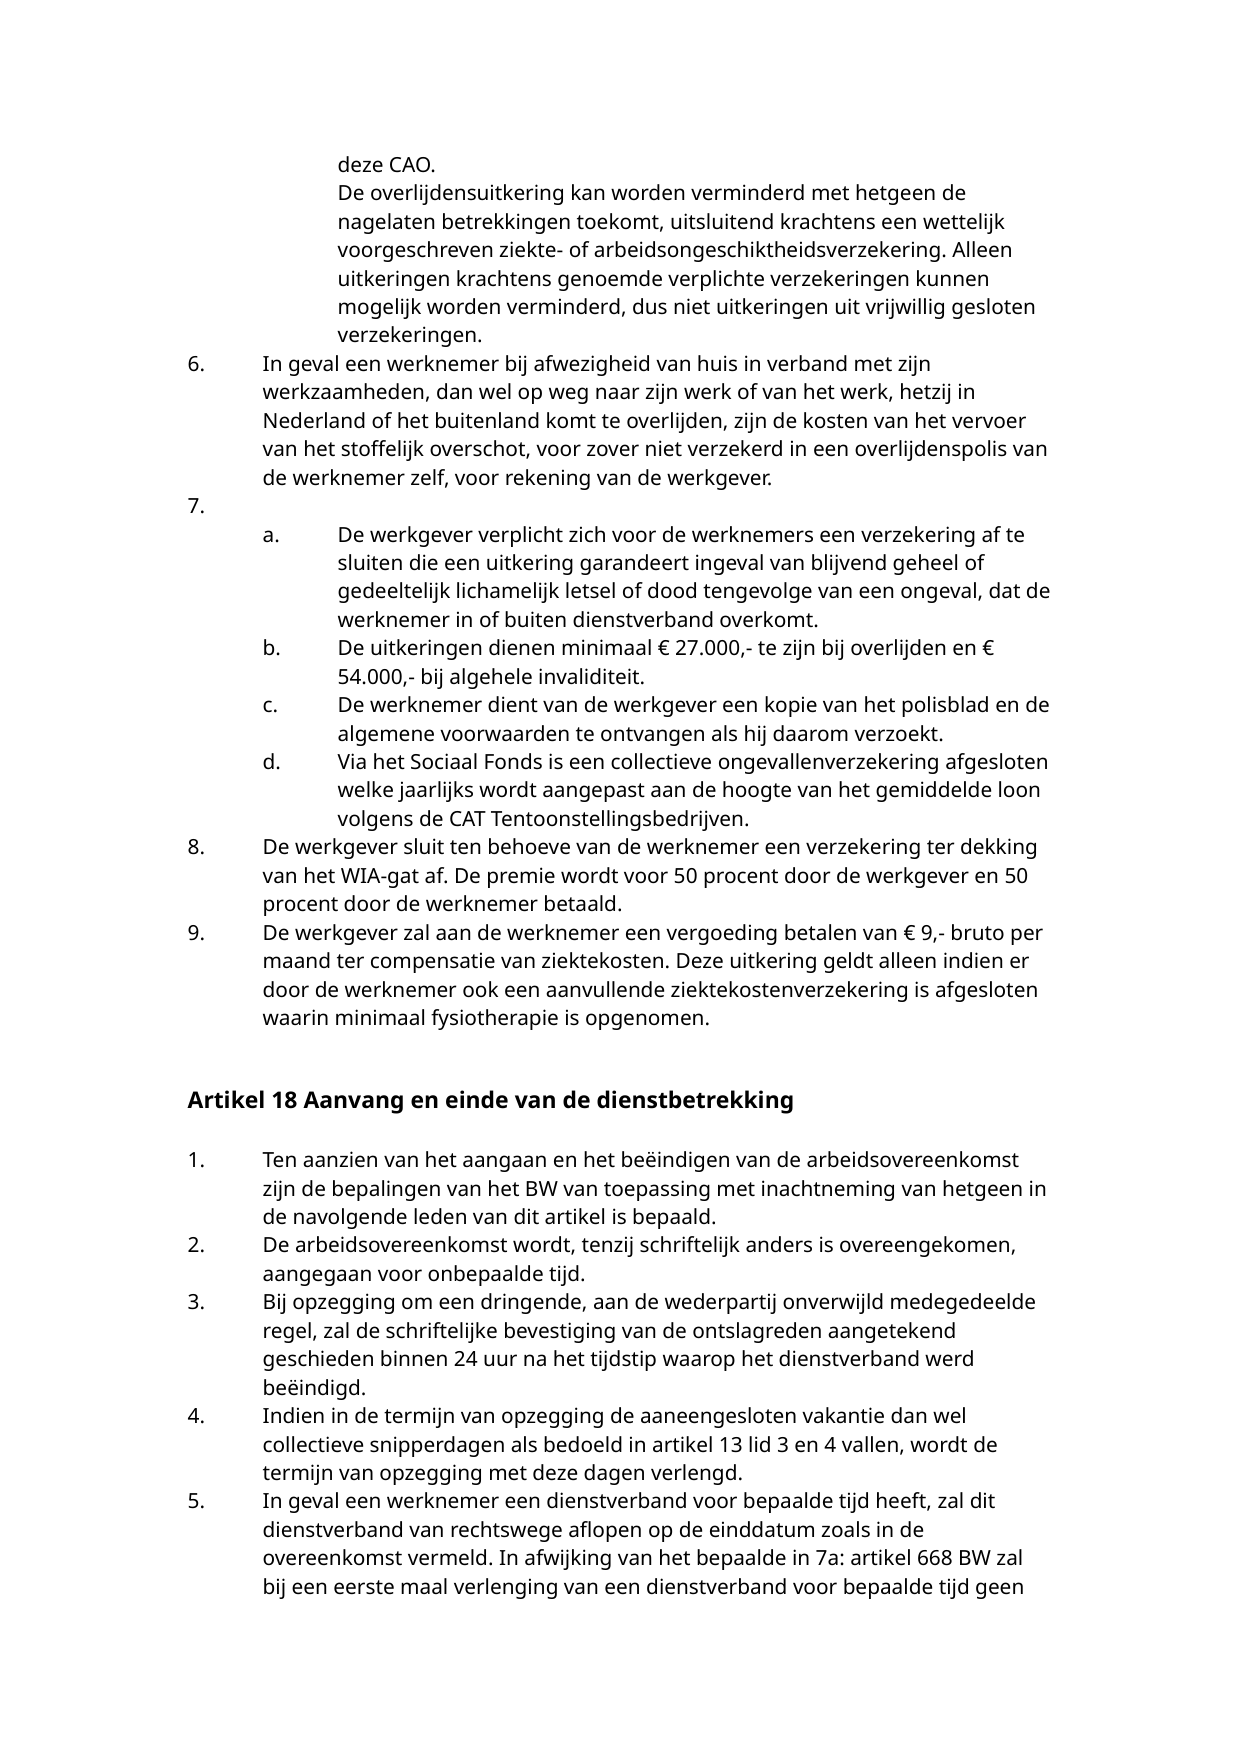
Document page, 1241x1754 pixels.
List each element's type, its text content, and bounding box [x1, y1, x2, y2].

list In geval een werknemer een dienstverband voor bepaalde tijd heeft, zal dit dienstverband van rechtswege aflopen op de einddatum zoals in de overeenkomst vermeld. In afwijking van het bepaalde in 7a: artikel 668 BW zal bij een eerste maal verlenging van een dienstverband voor bepaalde tijd geen [187, 1487, 1053, 1600]
list Bij opzegging om een dringende, aan de wederpartij onverwijld medegedeelde regel, zal de schriftelijke bevestiging van de ontslagreden aangetekend geschieden binnen 24 uur na het tijdstip waarop het dienstverband werd beëindigd. [187, 1287, 1053, 1401]
list Ten aanzien van het aangaan en het beëindigen van de arbeidsovereenkomst zijn de bepalingen van het BW van toepassing met inachtneming van hetgeen in de navolgende leden van dit artikel is bepaald. [187, 1145, 1053, 1231]
list De arbeidsovereenkomst wordt, tenzij schriftelijk anders is overeengekomen, aangegaan voor onbepaalde tijd. [187, 1231, 1053, 1287]
list Indien in de termijn van opzegging de aaneengesloten vakantie dan wel collectieve snipperdagen als bedoeld in artikel 13 lid 3 en 4 vallen, wordt de termijn van opzegging met deze dagen verlengd. [187, 1401, 1053, 1487]
list De werkgever zal aan de werknemer een vergoeding betalen van € 9,- bruto per maand ter compensatie van ziektekosten. Deze uitkering geldt alleen indien er door de werknemer ook een aanvullende ziektekostenverzekering is afgesloten waarin minimaal fysiotherapie is opgenomen. [187, 918, 1053, 1032]
list De werknemer dient van de werkgever een kopie van het polisblad en de algemene voorwaarden te ontvangen als hij daarom verzoekt. [262, 690, 1053, 747]
list deze CAO. [262, 150, 1053, 178]
list De werkgever verplicht zich voor de werknemers een verzekering af te sluiten die een uitkering garandeert ingeval van blijvend geheel of gedeeltelijk lichamelijk letsel of dood tengevolge van een ongeval, dat de werknemer in of buiten dienstverband overkomt. [262, 520, 1053, 633]
list In geval een werknemer bij afwezigheid van huis in verband met zijn werkzaamheden, dan wel op weg naar zijn werk of van het werk, hetzij in Nederland of het buitenland komt te overlijden, zijn de kosten van het vervoer van het stoffelijk overschot, voor zover niet verzekerd in een overlijdenspolis van de werknemer zelf, voor rekening van de werkgever. [187, 349, 1053, 491]
list De werkgever sluit ten behoeve van de werknemer een verzekering ter dekking van het WIA-gat af. De premie wordt voor 50 procent door de werkgever en 50 procent door de werknemer betaald. [187, 832, 1053, 918]
list Via het Sociaal Fonds is een collectieve ongevallenverzekering afgesloten welke jaarlijks wordt aangepast aan de hoogte van het gemiddelde loon volgens de CAT Tentoonstellingsbedrijven. [262, 747, 1053, 832]
list De overlijdensuitkering kan worden verminderd met hetgeen de nagelaten betrekkingen toekomt, uitsluitend krachtens een wettelijk voorgeschreven ziekte- of arbeidsongeschiktheidsverzekering. Alleen uitkeringen krachtens genoemde verplichte verzekeringen kunnen mogelijk worden verminderd, dus niet uitkeringen uit vrijwillig gesloten verzekeringen. [262, 178, 1053, 349]
list De uitkeringen dienen minimaal € 27.000,- te zijn bij overlijden en € 54.000,- bij algehele invaliditeit. [262, 633, 1053, 690]
subtitle Artikel 18 Aanvang en einde van de dienstbetrekking [187, 1084, 1053, 1115]
